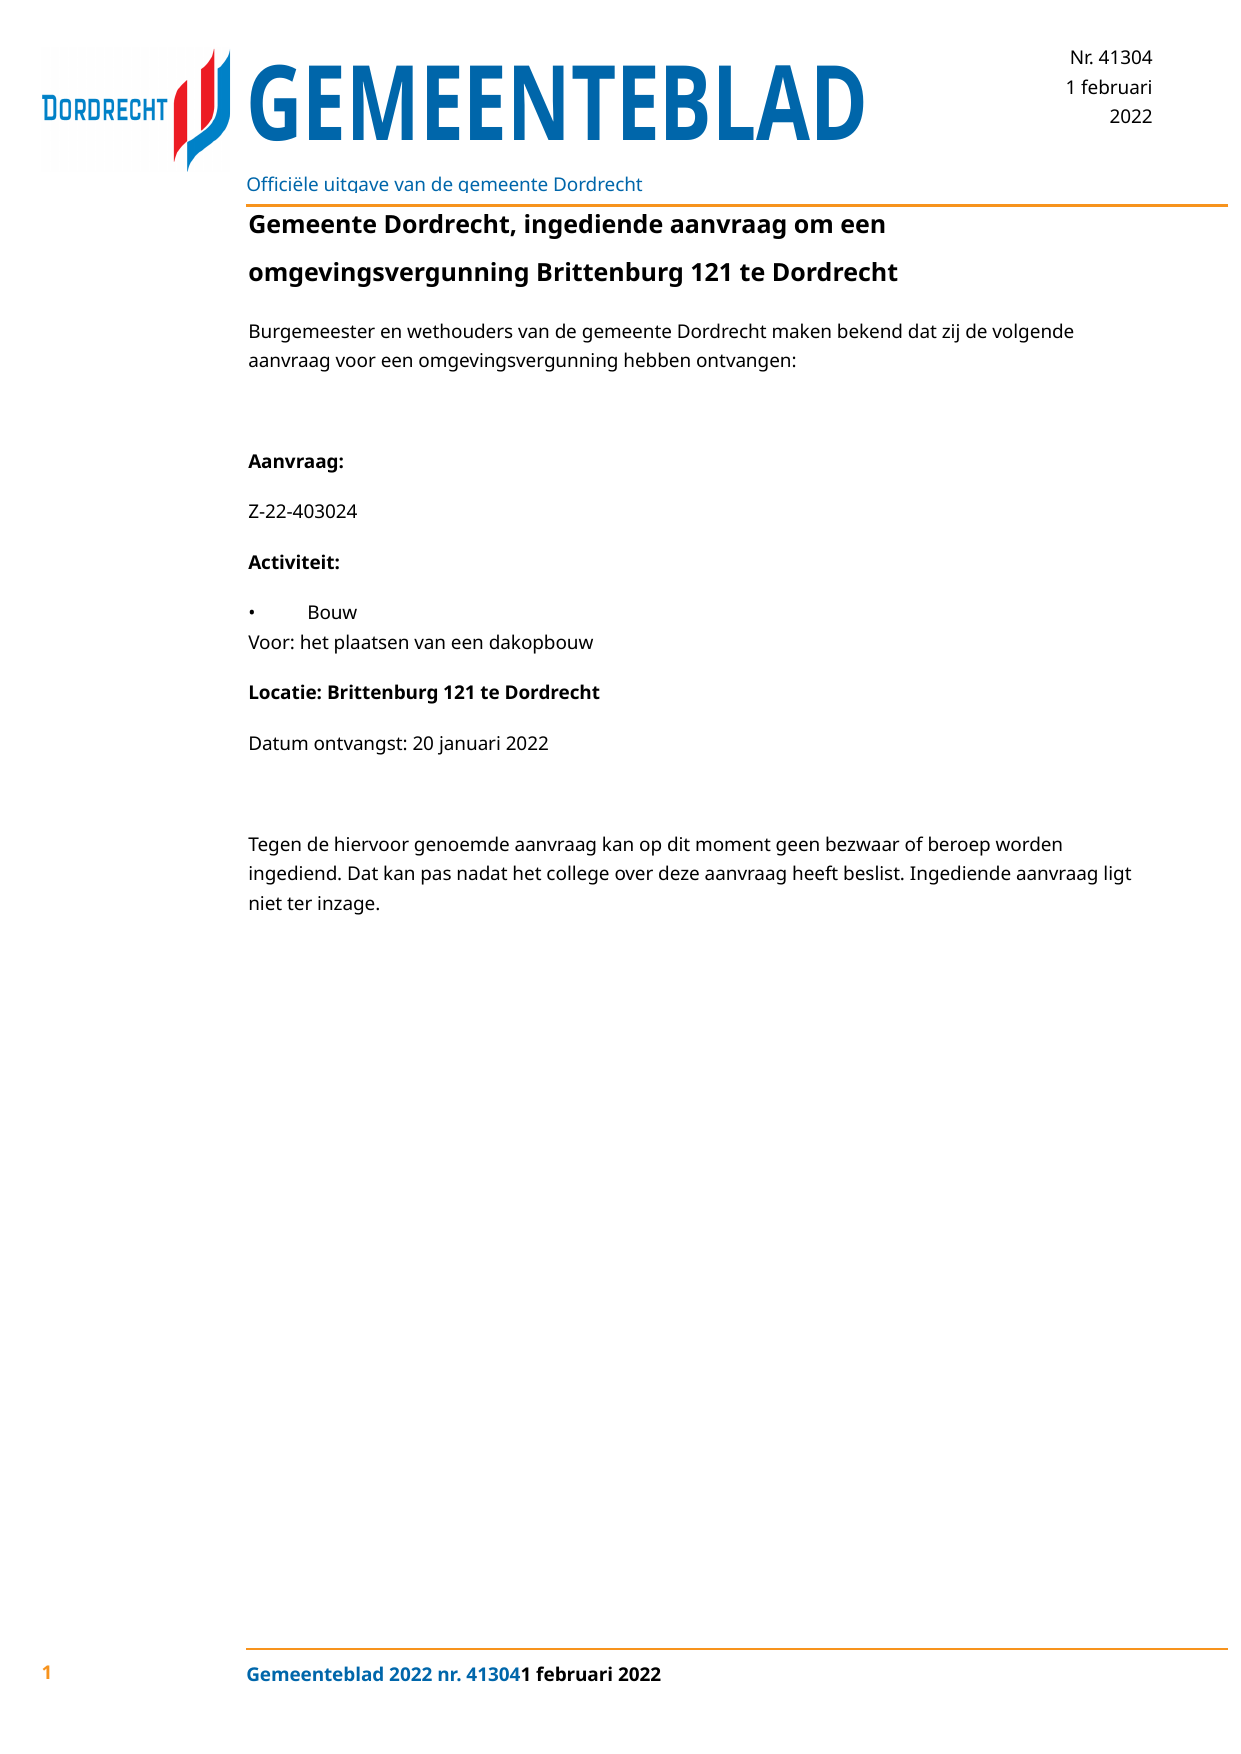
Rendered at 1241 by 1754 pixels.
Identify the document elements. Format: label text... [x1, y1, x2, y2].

text Locatie: Brittenburg 121 te Dordrecht [248, 679, 1152, 705]
text Aanvraag: [248, 448, 1152, 474]
text Z-22-403024 [248, 499, 1152, 524]
picture [41, 47, 231, 172]
text Gemeente Dordrecht, ingediende aanvraag om een omgevingsvergunning Brittenburg 121 te Dordrecht [248, 207, 1152, 288]
text Burgemeester en wethouders van de gemeente Dordrecht maken bekend dat zij de volgende aanvraag voor een omgevingsvergunning hebben ontvangen: [248, 318, 1152, 373]
text Datum ontvangst: 20 januari 2022 [248, 730, 1152, 756]
text Activiteit: [248, 549, 1152, 575]
list Bouw [248, 599, 1152, 625]
text Tegen de hiervoor genoemde aanvraag kan op dit moment geen bezwaar of beroep worden ingediend. Dat kan pas nadat het college over deze aanvraag heeft beslist. Ingediende aanvraag ligt niet ter inzage. [248, 831, 1152, 916]
text Voor: het plaatsen van een dakopbouw [248, 629, 1152, 655]
